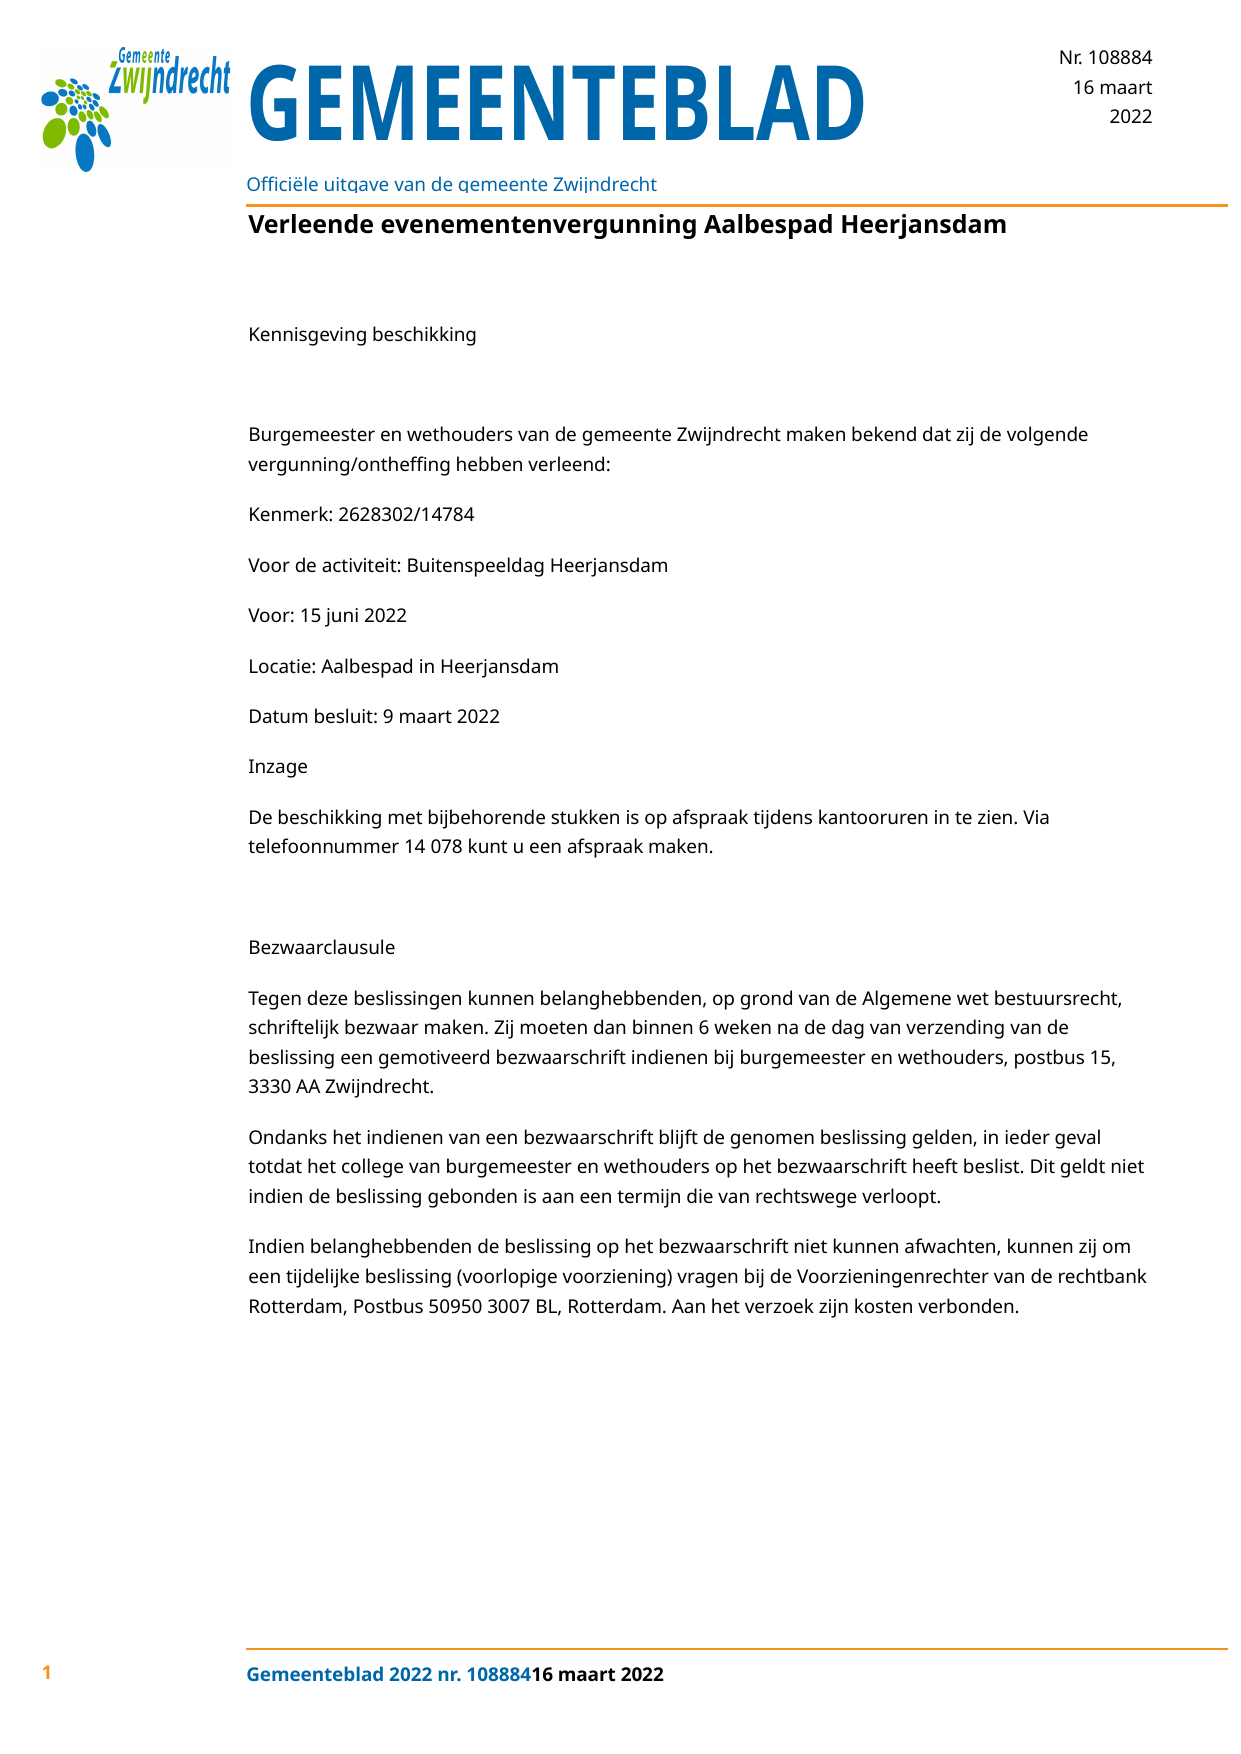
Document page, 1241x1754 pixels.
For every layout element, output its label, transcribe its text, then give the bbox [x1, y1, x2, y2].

text Tegen deze beslissingen kunnen belanghebbenden, op grond van de Algemene wet bestuursrecht, schriftelijk bezwaar maken. Zij moeten dan binnen 6 weken na de dag van verzending van de beslissing een gemotiveerd bezwaarschrift indienen bij burgemeester en wethouders, postbus 15, 3330 AA Zwijndrecht. [248, 985, 1152, 1099]
text Verleende evenementenvergunning Aalbespad Heerjansdam [248, 207, 1152, 241]
text Bezwaarclausule [248, 934, 1152, 960]
text De beschikking met bijbehorende stukken is op afspraak tijdens kantooruren in te zien. Via telefoonnummer 14 078 kunt u een afspraak maken. [248, 804, 1152, 859]
text Datum besluit: 9 maart 2022 [248, 703, 1152, 729]
text Kennisgeving beschikking [248, 321, 1152, 346]
text Burgemeester en wethouders van de gemeente Zwijndrecht maken bekend dat zij de volgende vergunning/ontheffing hebben verleend: [248, 422, 1152, 477]
picture [41, 47, 231, 172]
text Indien belanghebbenden de beslissing op het bezwaarschrift niet kunnen afwachten, kunnen zij om een tijdelijke beslissing (voorlopige voorziening) vragen bij de Voorzieningenrechter van de rechtbank Rotterdam, Postbus 50950 3007 BL, Rotterdam. Aan het verzoek zijn kosten verbonden. [248, 1234, 1152, 1318]
text Locatie: Aalbespad in Heerjansdam [248, 653, 1152, 678]
text Inzage [248, 754, 1152, 779]
text Voor de activiteit: Buitenspeeldag Heerjansdam [248, 552, 1152, 578]
text Ondanks het indienen van een bezwaarschrift blijft de genomen beslissing gelden, in ieder geval totdat het college van burgemeester en wethouders op het bezwaarschrift heeft beslist. Dit geldt niet indien de beslissing gebonden is aan een termijn die van rechtswege verloopt. [248, 1124, 1152, 1209]
text Kenmerk: 2628302/14784 [248, 502, 1152, 527]
text Voor: 15 juni 2022 [248, 602, 1152, 628]
